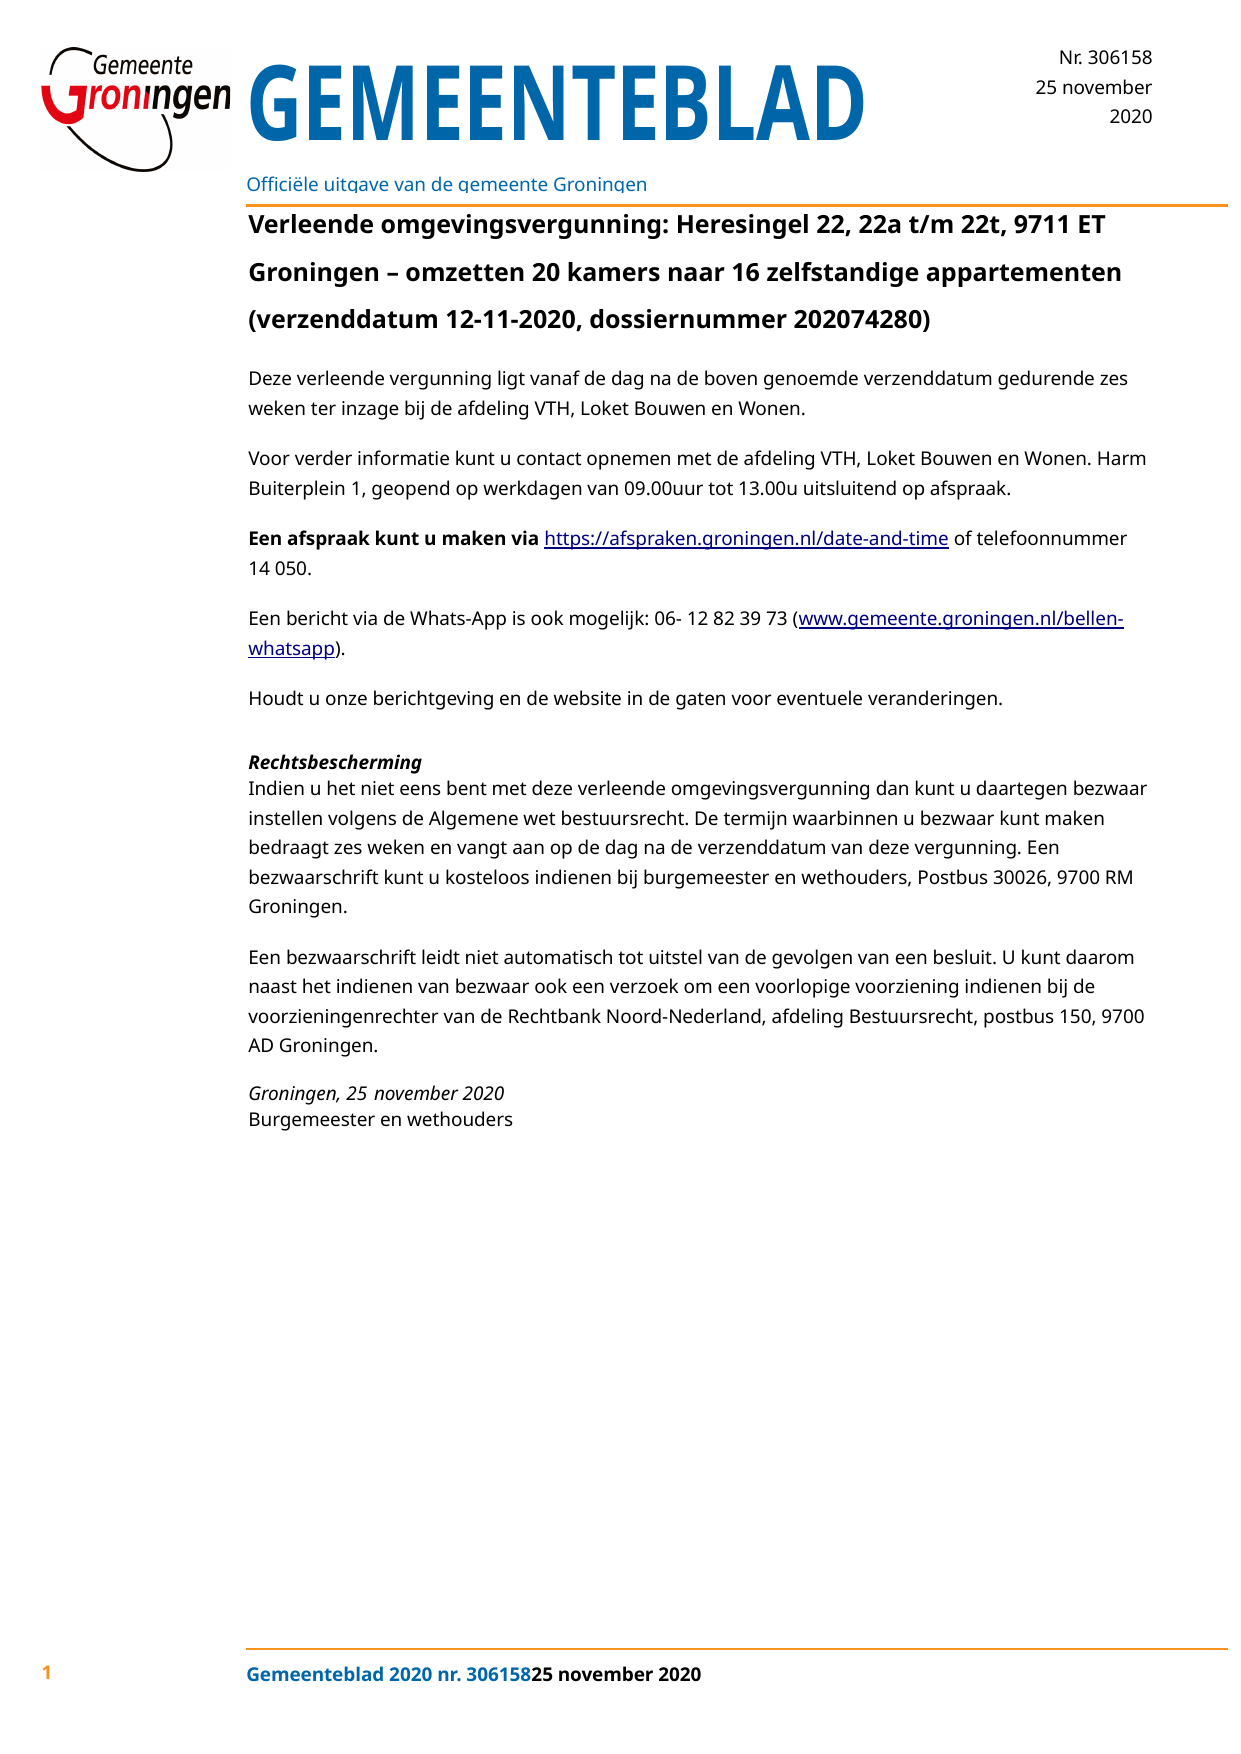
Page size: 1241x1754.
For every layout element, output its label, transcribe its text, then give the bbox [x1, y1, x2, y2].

text Houdt u onze berichtgeving en de website in de gaten voor eventuele veranderingen. [248, 686, 1152, 711]
text Rechtsbescherming [248, 749, 1152, 775]
text Voor verder informatie kunt u contact opnemen met de afdeling VTH, Loket Bouwen en Wonen. Harm Buiterplein 1, geopend op werkdagen van 09.00uur tot 13.00u uitsluitend op afspraak. [248, 446, 1152, 501]
text Indien u het niet eens bent met deze verleende omgevingsvergunning dan kunt u daartegen bezwaar instellen volgens de Algemene wet bestuursrecht. De termijn waarbinnen u bezwaar kunt maken bedraagt zes weken en vangt aan op de dag na de verzenddatum van deze vergunning. Een bezwaarschrift kunt u kosteloos indienen bij burgemeester en wethouders, Postbus 30026, 9700 RM Groningen. [248, 775, 1152, 919]
text Burgemeester en wethouders [248, 1106, 1152, 1132]
text Een bezwaarschrift leidt niet automatisch tot uitstel van de gevolgen van een besluit. U kunt daarom naast het indienen van bezwaar ook een verzoek om een voorlopige voorziening indienen bij de voorzieningenrechter van de Rechtbank Noord-Nederland, afdeling Bestuursrecht, postbus 150, 9700 AD Groningen. [248, 944, 1152, 1058]
text Verleende omgevingsvergunning: Heresingel 22, 22a t/m 22t, 9711 ET Groningen – omzetten 20 kamers naar 16 zelfstandige appartementen (verzenddatum 12-11-2020, dossiernummer 202074280) [248, 207, 1152, 336]
picture [41, 47, 231, 172]
text Een afspraak kunt u maken via https://afspraken.groningen.nl/date-and-time of telefoonnummer 14 050. [248, 526, 1152, 581]
text Een bericht via de Whats-App is ook mogelijk: 06- 12 82 39 73 (www.gemeente.groningen.nl/bellen-whatsapp). [248, 606, 1152, 661]
text Groningen, 25 november 2020 [248, 1081, 1152, 1106]
text Deze verleende vergunning ligt vanaf de dag na de boven genoemde verzenddatum gedurende zes weken ter inzage bij de afdeling VTH, Loket Bouwen en Wonen. [248, 366, 1152, 421]
